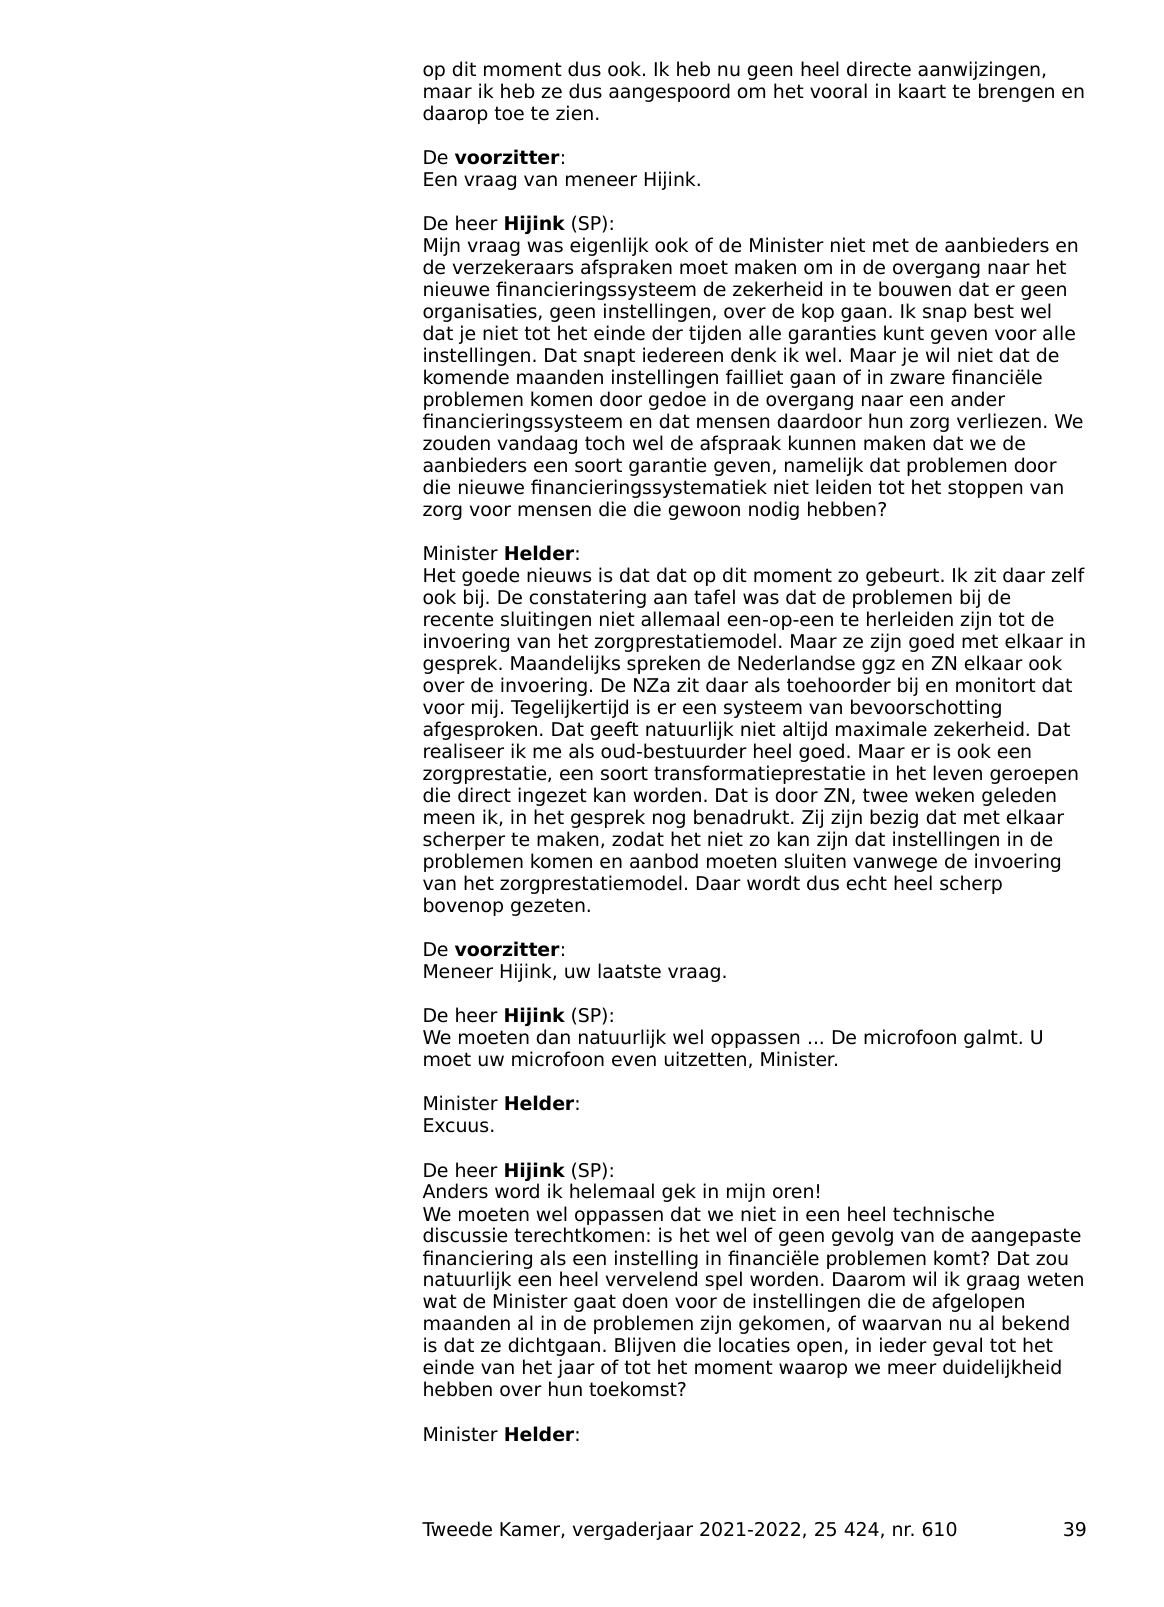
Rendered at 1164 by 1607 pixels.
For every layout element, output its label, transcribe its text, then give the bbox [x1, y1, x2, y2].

text Anders word ik helemaal gek in mijn oren! [422, 1181, 1087, 1203]
text op dit moment dus ook. Ik heb nu geen heel directe aanwijzingen, maar ik heb ze dus aangespoord om het vooral in kaart te brengen en daarop toe te zien. [422, 59, 1087, 125]
text Minister Helder: [422, 543, 1087, 565]
text We moeten wel oppassen dat we niet in een heel technische discussie terechtkomen: is het wel of geen gevolg van de aangepaste financiering als een instelling in financiële problemen komt? Dat zou natuurlijk een heel vervelend spel worden. Daarom wil ik graag weten wat de Minister gaat doen voor de instellingen die de afgelopen maanden al in de problemen zijn gekomen, of waarvan nu al bekend is dat ze dichtgaan. Blijven die locaties open, in ieder geval tot het einde van het jaar of tot het moment waarop we meer duidelijkheid hebben over hun toekomst? [422, 1203, 1087, 1401]
text Het goede nieuws is dat dat op dit moment zo gebeurt. Ik zit daar zelf ook bij. De constatering aan tafel was dat de problemen bij de recente sluitingen niet allemaal een-op-een te herleiden zijn tot de invoering van het zorgprestatiemodel. Maar ze zijn goed met elkaar in gesprek. Maandelijks spreken de Nederlandse ggz en ZN elkaar ook over de invoering. De NZa zit daar als toehoorder bij en monitort dat voor mij. Tegelijkertijd is er een systeem van bevoorschotting afgesproken. Dat geeft natuurlijk niet altijd maximale zekerheid. Dat realiseer ik me als oud-bestuurder heel goed. Maar er is ook een zorgprestatie, een soort transformatieprestatie in het leven geroepen die direct ingezet kan worden. Dat is door ZN, twee weken geleden meen ik, in het gesprek nog benadrukt. Zij zijn bezig dat met elkaar scherper te maken, zodat het niet zo kan zijn dat instellingen in de problemen komen en aanbod moeten sluiten vanwege de invoering van het zorgprestatiemodel. Daar wordt dus echt heel scherp bovenop gezeten. [422, 565, 1087, 917]
text De voorzitter: [422, 939, 1087, 961]
text Mijn vraag was eigenlijk ook of de Minister niet met de aanbieders en de verzekeraars afspraken moet maken om in de overgang naar het nieuwe financieringssysteem de zekerheid in te bouwen dat er geen organisaties, geen instellingen, over de kop gaan. Ik snap best wel dat je niet tot het einde der tijden alle garanties kunt geven voor alle instellingen. Dat snapt iedereen denk ik wel. Maar je wil niet dat de komende maanden instellingen failliet gaan of in zware financiële problemen komen door gedoe in de overgang naar een ander financieringssysteem en dat mensen daardoor hun zorg verliezen. We zouden vandaag toch wel de afspraak kunnen maken dat we de aanbieders een soort garantie geven, namelijk dat problemen door die nieuwe financieringssystematiek niet leiden tot het stoppen van zorg voor mensen die die gewoon nodig hebben? [422, 235, 1087, 521]
text We moeten dan natuurlijk wel oppassen ... De microfoon galmt. U moet uw microfoon even uitzetten, Minister. [422, 1027, 1087, 1071]
text De voorzitter: [422, 147, 1087, 169]
text Een vraag van meneer Hijink. [422, 169, 1087, 191]
text Minister Helder: [422, 1423, 1087, 1445]
text Meneer Hijink, uw laatste vraag. [422, 961, 1087, 983]
text De heer Hijink (SP): [422, 213, 1087, 235]
text Minister Helder: [422, 1093, 1087, 1115]
text De heer Hijink (SP): [422, 1159, 1087, 1181]
text Excuus. [422, 1115, 1087, 1137]
text De heer Hijink (SP): [422, 1005, 1087, 1027]
